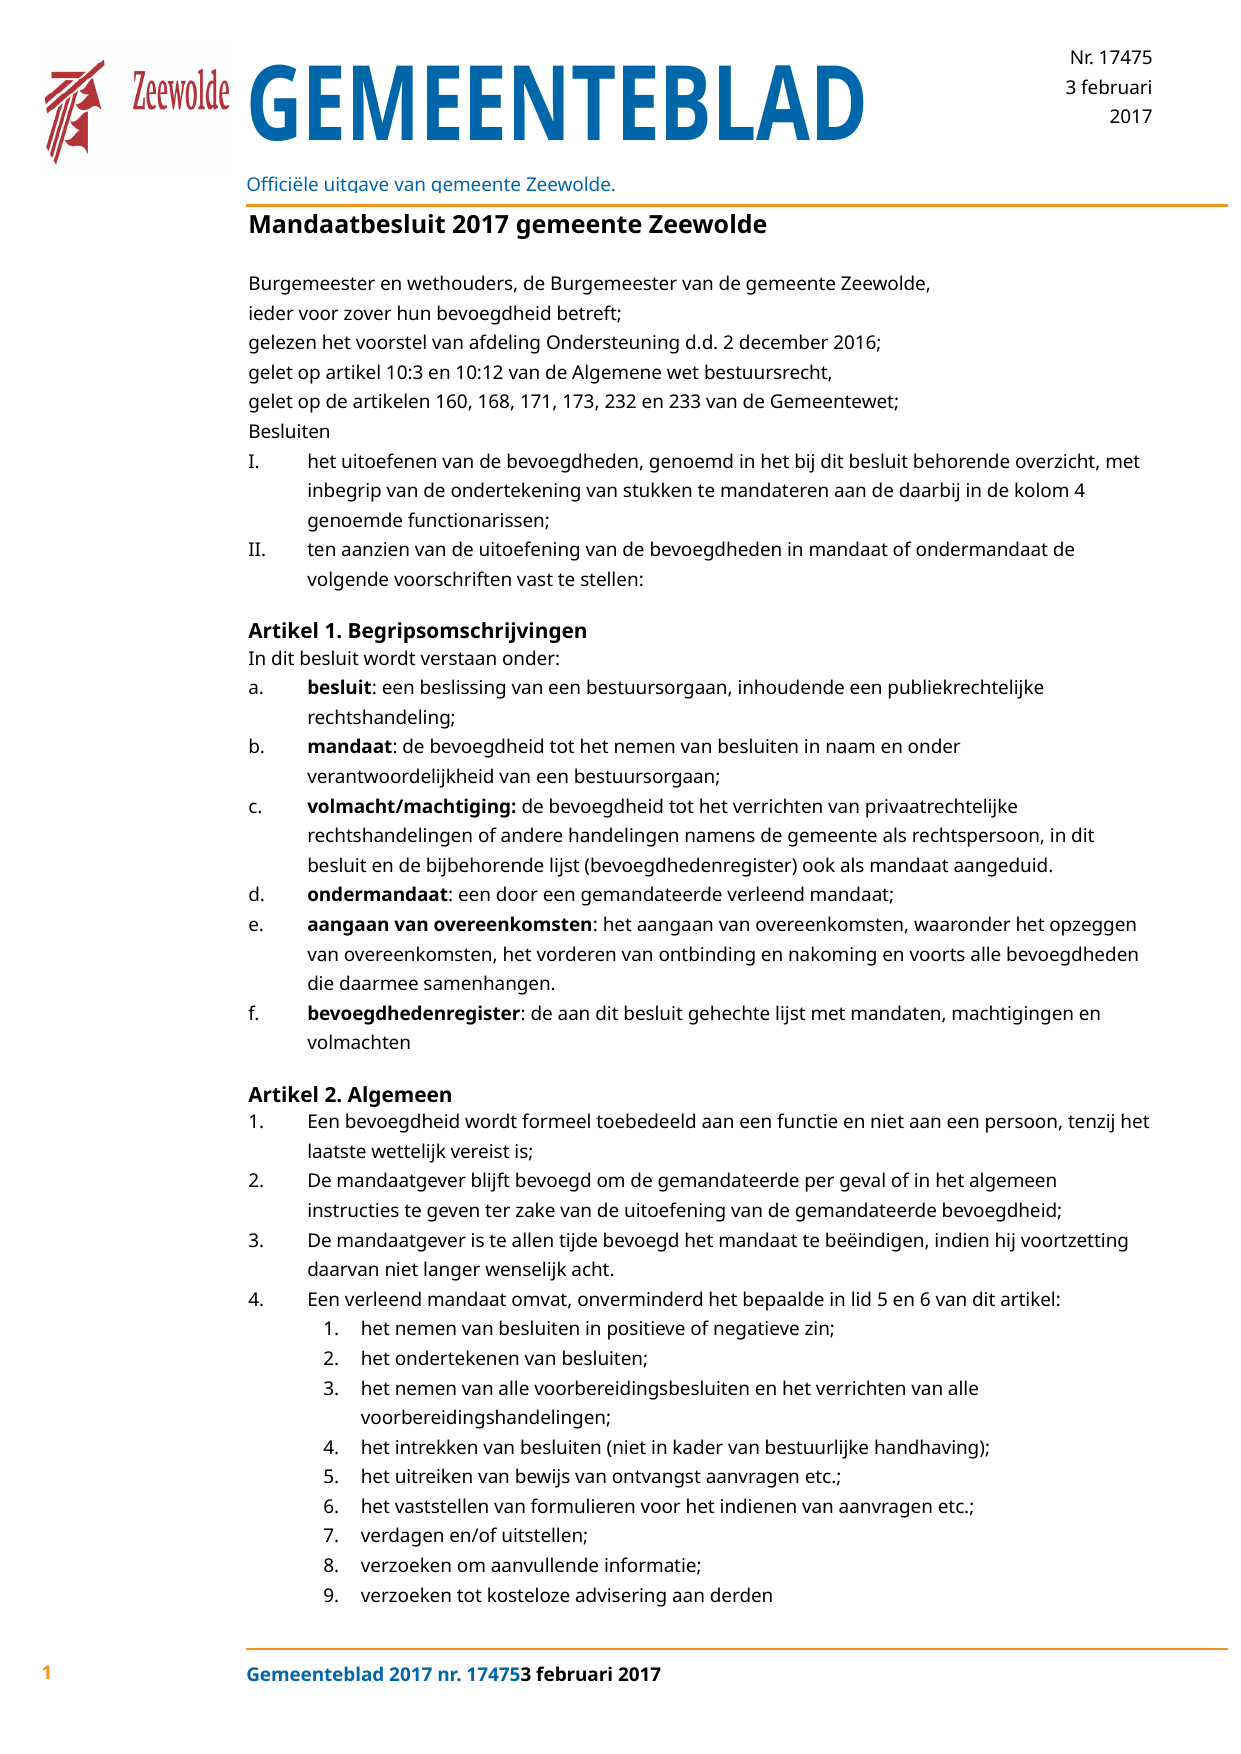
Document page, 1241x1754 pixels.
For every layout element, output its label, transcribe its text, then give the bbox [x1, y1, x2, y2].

list Een bevoegdheid wordt formeel toebedeeld aan een functie en niet aan een persoon, tenzij het laatste wettelijk vereist is; [248, 1108, 1152, 1164]
list het intrekken van besluiten (niet in kader van bestuurlijke handhaving); [323, 1434, 1152, 1459]
list het ondertekenen van besluiten; [323, 1345, 1152, 1371]
list het nemen van alle voorbereidingsbesluiten en het verrichten van alle voorbereidingshandelingen; [323, 1375, 1152, 1430]
list verdagen en/of uitstellen; [323, 1523, 1152, 1548]
list volmacht/machtiging: de bevoegdheid tot het verrichten van privaatrechtelijke rechtshandelingen of andere handelingen namens de gemeente als rechtspersoon, in dit besluit en de bijbehorende lijst (bevoegdhedenregister) ook als mandaat aangeduid. [248, 793, 1152, 878]
text Mandaatbesluit 2017 gemeente Zeewolde [248, 207, 1152, 241]
list het uitoefenen van de bevoegdheden, genoemd in het bij dit besluit behorende overzicht, met inbegrip van de ondertekening van stukken te mandateren aan de daarbij in de kolom 4 genoemde functionarissen; [248, 448, 1152, 533]
text Artikel 1. Begripsomschrijvingen [248, 617, 1152, 645]
text ieder voor zover hun bevoegdheid betreft; [248, 300, 1152, 326]
text Artikel 2. Algemeen [248, 1080, 1152, 1108]
list ten aanzien van de uitoefening van de bevoegdheden in mandaat of ondermandaat de volgende voorschriften vast te stellen: [248, 537, 1152, 592]
list mandaat: de bevoegdheid tot het nemen van besluiten in naam en onder verantwoordelijkheid van een bestuursorgaan; [248, 734, 1152, 789]
list De mandaatgever is te allen tijde bevoegd het mandaat te beëindigen, indien hij voortzetting daarvan niet langer wenselijk acht. [248, 1227, 1152, 1282]
list ondermandaat: een door een gemandateerde verleend mandaat; [248, 882, 1152, 907]
list het vaststellen van formulieren voor het indienen van aanvragen etc.; [323, 1493, 1152, 1519]
text Burgemeester en wethouders, de Burgemeester van de gemeente Zeewolde, [248, 270, 1152, 296]
list besluit: een beslissing van een bestuursorgaan, inhoudende een publiekrechtelijke rechtshandeling; [248, 674, 1152, 730]
list Een verleend mandaat omvat, onverminderd het bepaalde in lid 5 en 6 van dit artikel: [248, 1286, 1152, 1312]
list het nemen van besluiten in positieve of negatieve zin; [323, 1316, 1152, 1341]
text Besluiten [248, 418, 1152, 444]
text gelezen het voorstel van afdeling Ondersteuning d.d. 2 december 2016; [248, 329, 1152, 355]
text gelet op de artikelen 160, 168, 171, 173, 232 en 233 van de Gemeentewet; [248, 389, 1152, 414]
list De mandaatgever blijft bevoegd om de gemandateerde per geval of in het algemeen instructies te geven ter zake van de uitoefening van de gemandateerde bevoegdheid; [248, 1168, 1152, 1223]
list verzoeken tot kosteloze advisering aan derden [323, 1582, 1152, 1607]
text gelet op artikel 10:3 en 10:12 van de Algemene wet bestuursrecht, [248, 359, 1152, 385]
list aangaan van overeenkomsten: het aangaan van overeenkomsten, waaronder het opzeggen van overeenkomsten, het vorderen van ontbinding en nakoming en voorts alle bevoegdheden die daarmee samenhangen. [248, 911, 1152, 996]
list het uitreiken van bewijs van ontvangst aanvragen etc.; [323, 1463, 1152, 1489]
list verzoeken om aanvullende informatie; [323, 1552, 1152, 1578]
list bevoegdhedenregister: de aan dit besluit gehechte lijst met mandaten, machtigingen en volmachten [248, 1000, 1152, 1055]
text In dit besluit wordt verstaan onder: [248, 645, 1152, 671]
picture [41, 47, 231, 172]
